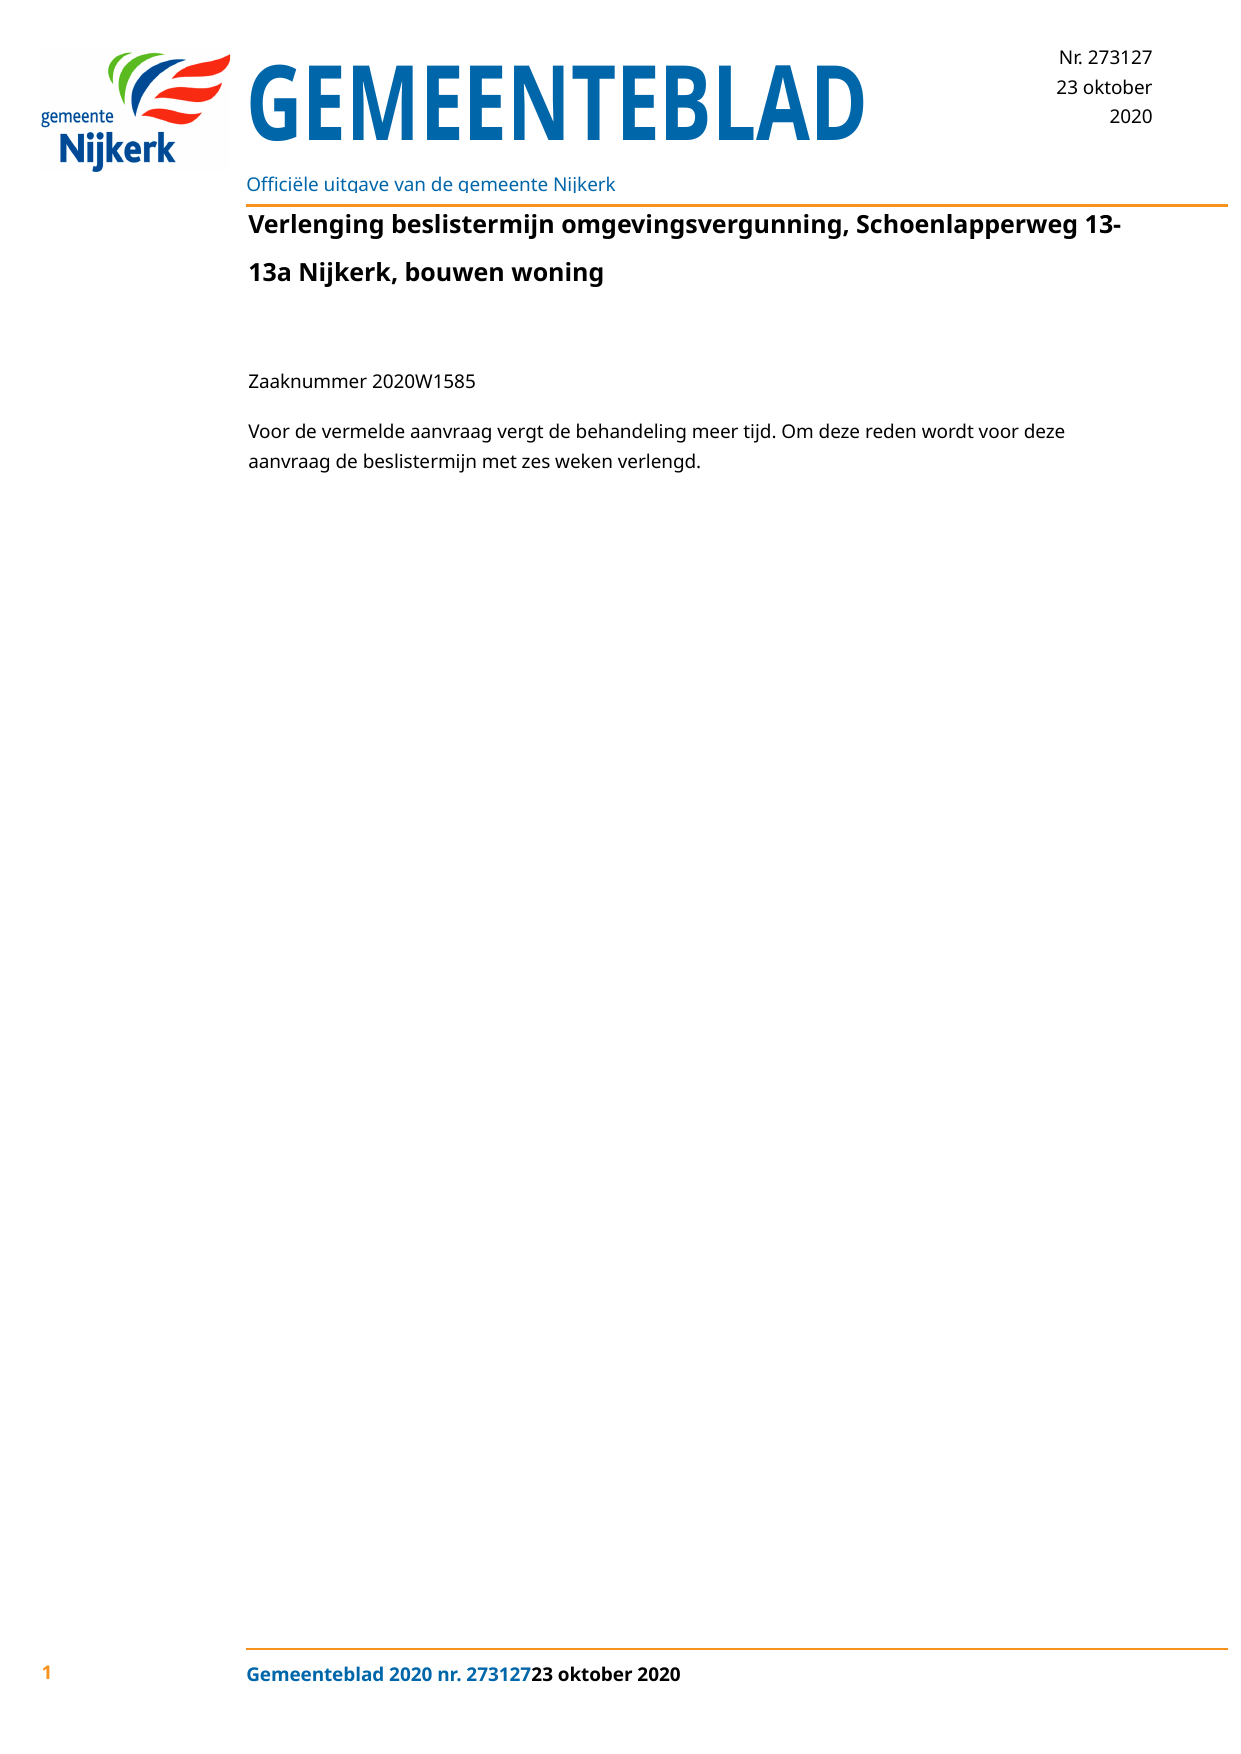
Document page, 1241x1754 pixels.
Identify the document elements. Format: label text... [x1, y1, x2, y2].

text Zaaknummer 2020W1585 [248, 368, 1152, 394]
picture [41, 47, 231, 172]
text Voor de vermelde aanvraag vergt de behandeling meer tijd. Om deze reden wordt voor deze aanvraag de beslistermijn met zes weken verlengd. [248, 419, 1152, 474]
text Verlenging beslistermijn omgevingsvergunning, Schoenlapperweg 13-13a Nijkerk, bouwen woning [248, 207, 1152, 288]
